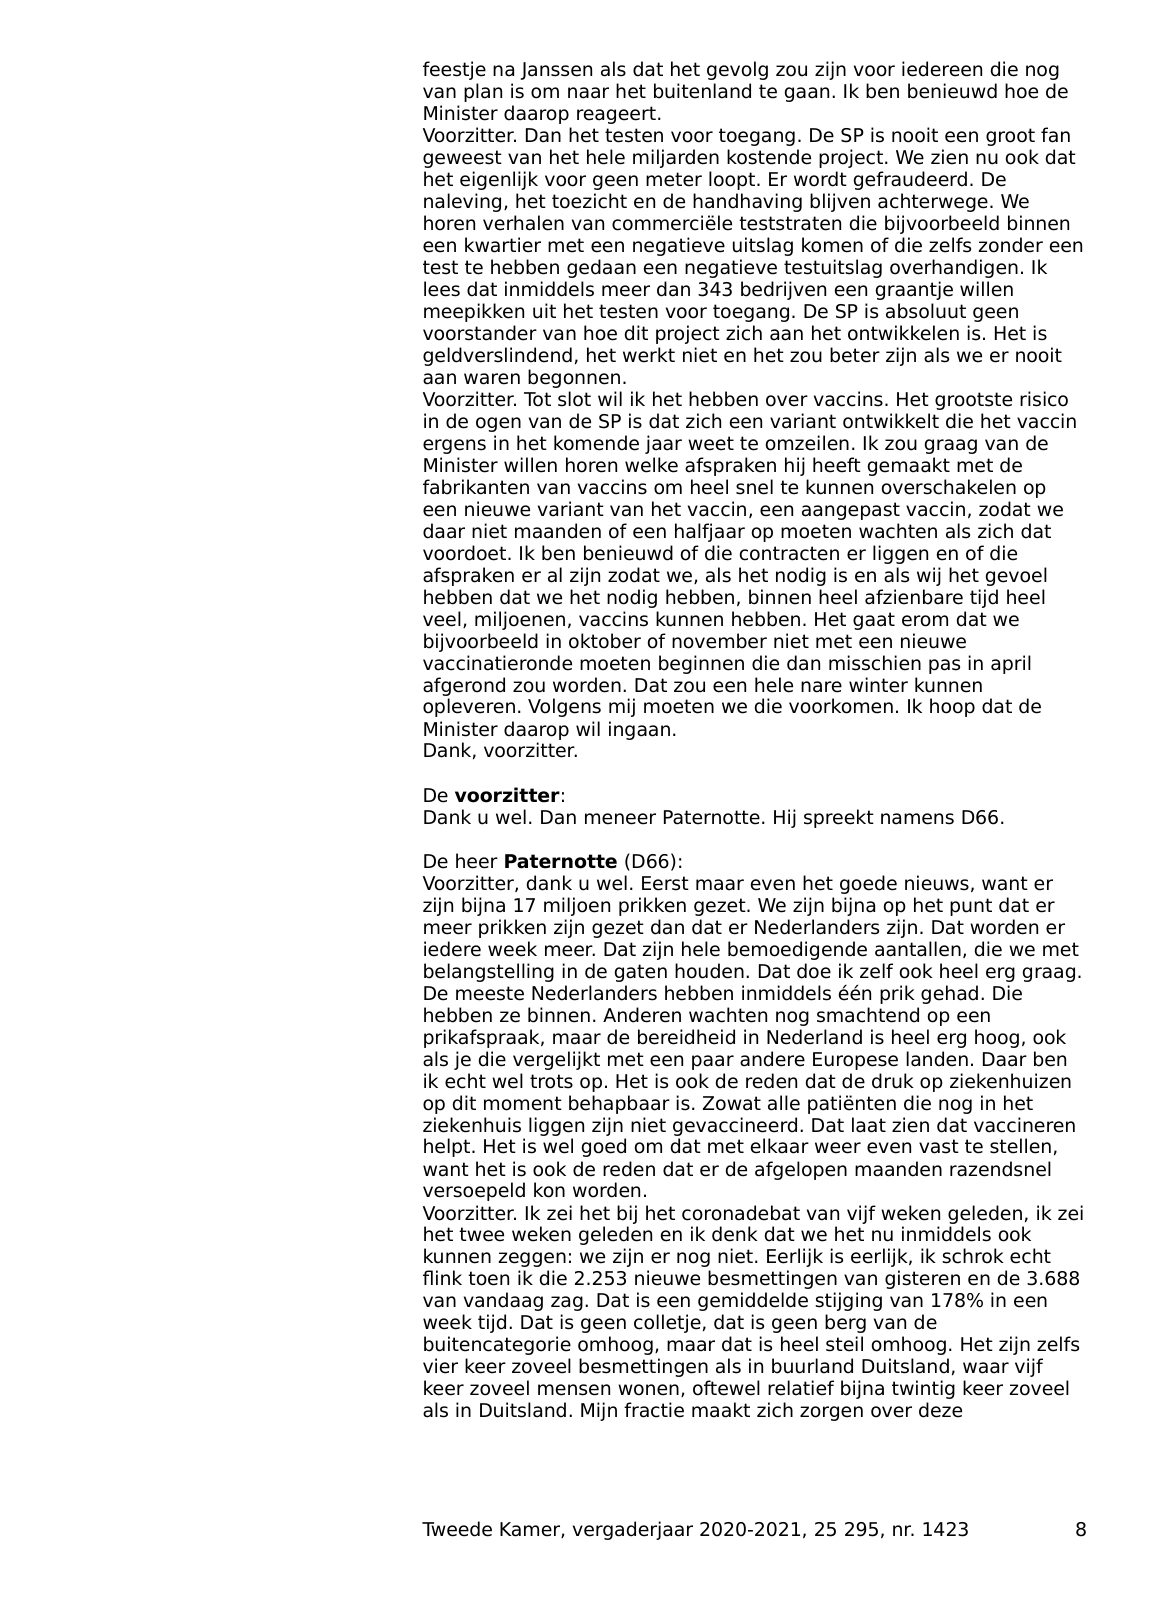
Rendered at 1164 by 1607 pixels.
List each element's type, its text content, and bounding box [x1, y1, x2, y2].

text Voorzitter. Dan het testen voor toegang. De SP is nooit een groot fan geweest van het hele miljarden kostende project. We zien nu ook dat het eigenlijk voor geen meter loopt. Er wordt gefraudeerd. De naleving, het toezicht en de handhaving blijven achterwege. We horen verhalen van commerciële teststraten die bijvoorbeeld binnen een kwartier met een negatieve uitslag komen of die zelfs zonder een test te hebben gedaan een negatieve testuitslag overhandigen. Ik lees dat inmiddels meer dan 343 bedrijven een graantje willen meepikken uit het testen voor toegang. De SP is absoluut geen voorstander van hoe dit project zich aan het ontwikkelen is. Het is geldverslindend, het werkt niet en het zou beter zijn als we er nooit aan waren begonnen. [422, 125, 1087, 389]
text Voorzitter. Tot slot wil ik het hebben over vaccins. Het grootste risico in de ogen van de SP is dat zich een variant ontwikkelt die het vaccin ergens in het komende jaar weet te omzeilen. Ik zou graag van de Minister willen horen welke afspraken hij heeft gemaakt met de fabrikanten van vaccins om heel snel te kunnen overschakelen op een nieuwe variant van het vaccin, een aangepast vaccin, zodat we daar niet maanden of een halfjaar op moeten wachten als zich dat voordoet. Ik ben benieuwd of die contracten er liggen en of die afspraken er al zijn zodat we, als het nodig is en als wij het gevoel hebben dat we het nodig hebben, binnen heel afzienbare tijd heel veel, miljoenen, vaccins kunnen hebben. Het gaat erom dat we bijvoorbeeld in oktober of november niet met een nieuwe vaccinatieronde moeten beginnen die dan misschien pas in april afgerond zou worden. Dat zou een hele nare winter kunnen opleveren. Volgens mij moeten we die voorkomen. Ik hoop dat de Minister daarop wil ingaan. [422, 389, 1087, 740]
text Voorzitter. Ik zei het bij het coronadebat van vijf weken geleden, ik zei het twee weken geleden en ik denk dat we het nu inmiddels ook kunnen zeggen: we zijn er nog niet. Eerlijk is eerlijk, ik schrok echt flink toen ik die 2.253 nieuwe besmettingen van gisteren en de 3.688 van vandaag zag. Dat is een gemiddelde stijging van 178% in een week tijd. Dat is geen colletje, dat is geen berg van de buitencategorie omhoog, maar dat is heel steil omhoog. Het zijn zelfs vier keer zoveel besmettingen als in buurland Duitsland, waar vijf keer zoveel mensen wonen, oftewel relatief bijna twintig keer zoveel als in Duitsland. Mijn fractie maakt zich zorgen over deze [422, 1202, 1087, 1422]
text Dank, voorzitter. [422, 740, 1087, 762]
text Dank u wel. Dan meneer Paternotte. Hij spreekt namens D66. [422, 807, 1087, 828]
text Voorzitter, dank u wel. Eerst maar even het goede nieuws, want er zijn bijna 17 miljoen prikken gezet. We zijn bijna op het punt dat er meer prikken zijn gezet dan dat er Nederlanders zijn. Dat worden er iedere week meer. Dat zijn hele bemoedigende aantallen, die we met belangstelling in de gaten houden. Dat doe ik zelf ook heel erg graag. De meeste Nederlanders hebben inmiddels één prik gehad. Die hebben ze binnen. Anderen wachten nog smachtend op een prikafspraak, maar de bereidheid in Nederland is heel erg hoog, ook als je die vergelijkt met een paar andere Europese landen. Daar ben ik echt wel trots op. Het is ook de reden dat de druk op ziekenhuizen op dit moment behapbaar is. Zowat alle patiënten die nog in het ziekenhuis liggen zijn niet gevaccineerd. Dat laat zien dat vaccineren helpt. Het is wel goed om dat met elkaar weer even vast te stellen, want het is ook de reden dat er de afgelopen maanden razendsnel versoepeld kon worden. [422, 873, 1087, 1202]
text De heer Paternotte (D66): [422, 851, 1087, 873]
text De voorzitter: [422, 784, 1087, 807]
text feestje na Janssen als dat het gevolg zou zijn voor iedereen die nog van plan is om naar het buitenland te gaan. Ik ben benieuwd hoe de Minister daarop reageert. [422, 59, 1087, 125]
